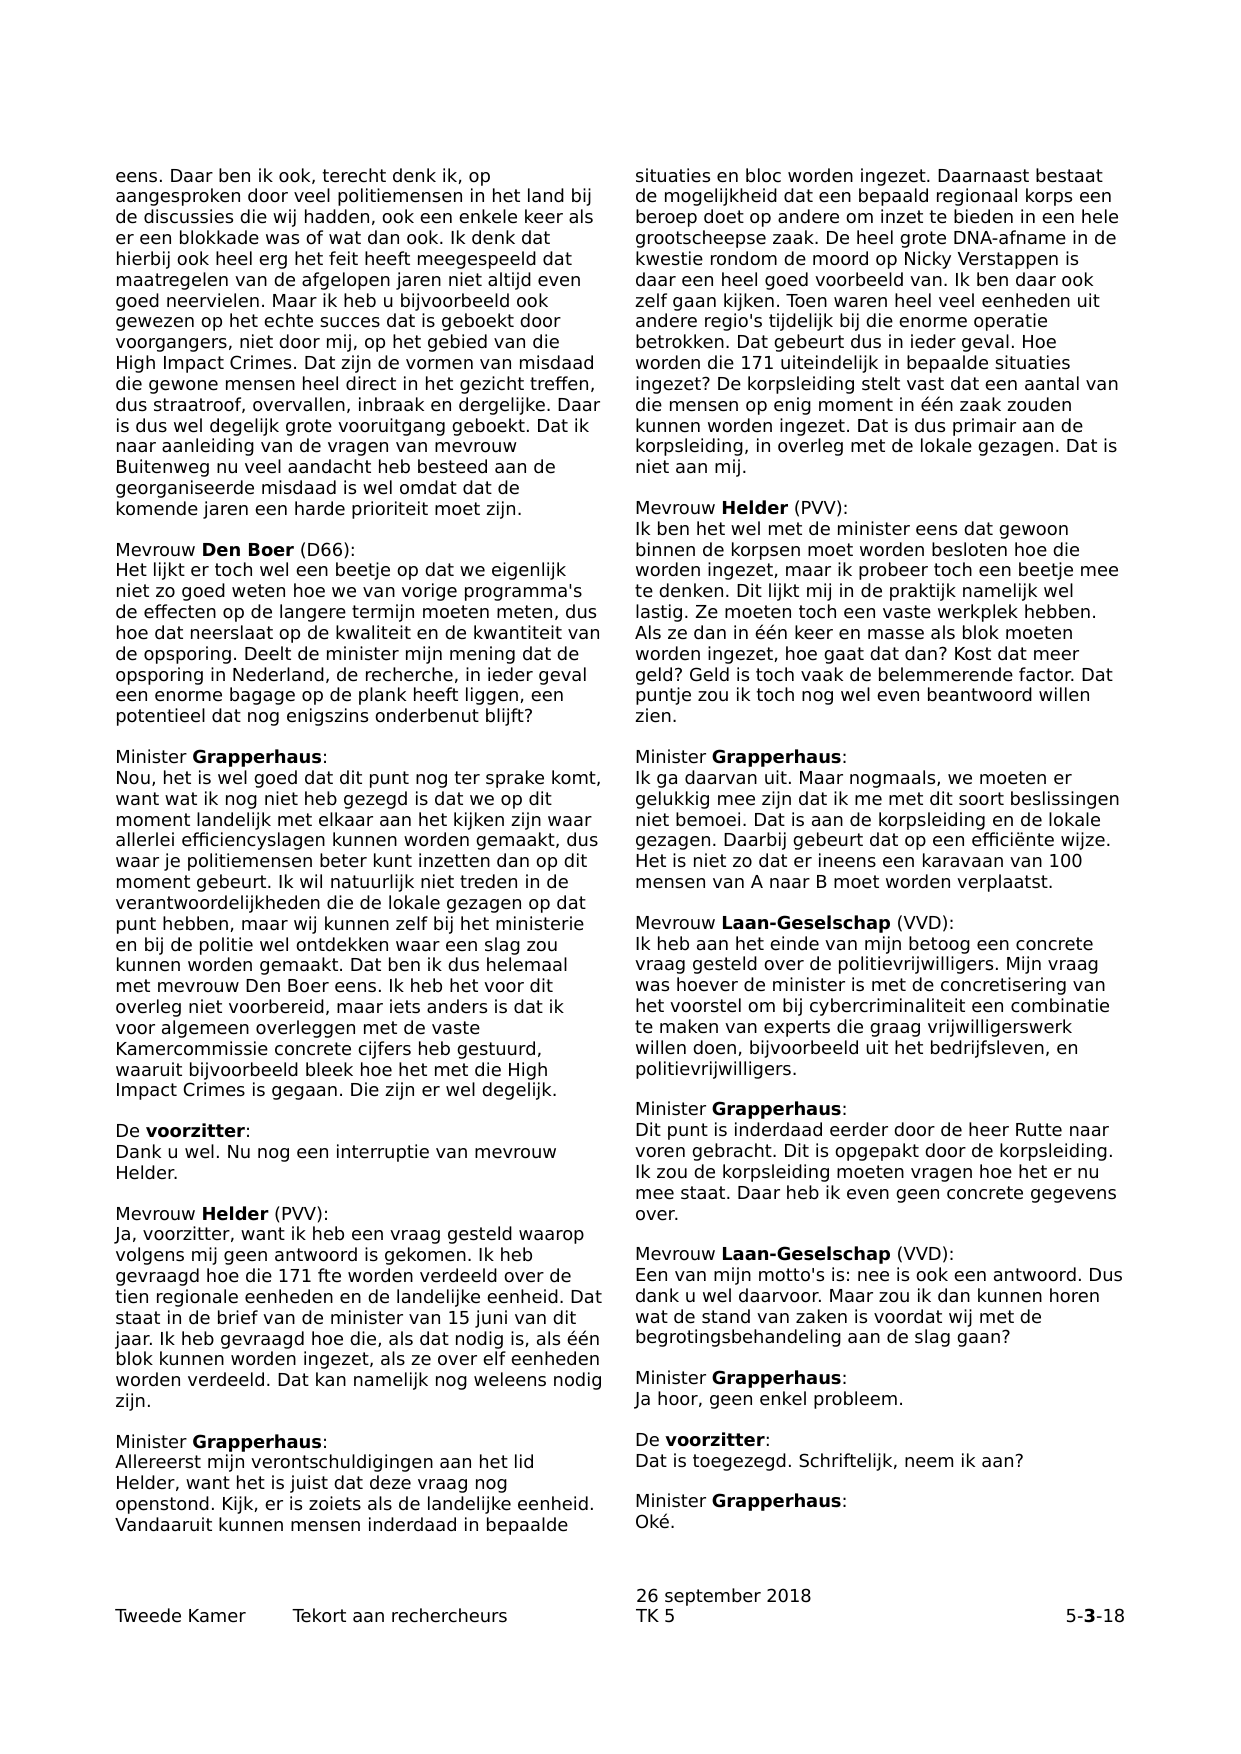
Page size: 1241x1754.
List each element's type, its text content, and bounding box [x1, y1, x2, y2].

text Een van mijn motto's is: nee is ook een antwoord. Dus dank u wel daarvoor. Maar zou ik dan kunnen horen wat de stand van zaken is voordat wij met de begrotingsbehandeling aan de slag gaan? [635, 1265, 1125, 1348]
text Dank u wel. Nu nog een interruptie van mevrouw Helder. [115, 1142, 605, 1183]
text Minister Grapperhaus: [635, 1491, 1125, 1512]
text Ik ga daarvan uit. Maar nogmaals, we moeten er gelukkig mee zijn dat ik me met dit soort beslissingen niet bemoei. Dat is aan de korpsleiding en de lokale gezagen. Daarbij gebeurt dat op een efficiënte wijze. Het is niet zo dat er ineens een karavaan van 100 mensen van A naar B moet worden verplaatst. [635, 768, 1125, 893]
text Minister Grapperhaus: [635, 1099, 1125, 1120]
text Ik heb aan het einde van mijn betoog een concrete vraag gesteld over de politievrijwilligers. Mijn vraag was hoever de minister is met de concretisering van het voorstel om bij cybercriminaliteit een combinatie te maken van experts die graag vrijwilligerswerk willen doen, bijvoorbeeld uit het bedrijfsleven, en politievrijwilligers. [635, 933, 1125, 1079]
text situaties en bloc worden ingezet. Daarnaast bestaat de mogelijkheid dat een bepaald regionaal korps een beroep doet op andere om inzet te bieden in een hele grootscheepse zaak. De heel grote DNA-afname in de kwestie rondom de moord op Nicky Verstappen is daar een heel goed voorbeeld van. Ik ben daar ook zelf gaan kijken. Toen waren heel veel eenheden uit andere regio's tijdelijk bij die enorme operatie betrokken. Dat gebeurt dus in ieder geval. Hoe worden die 171 uiteindelijk in bepaalde situaties ingezet? De korpsleiding stelt vast dat een aantal van die mensen op enig moment in één zaak zouden kunnen worden ingezet. Dat is dus primair aan de korpsleiding, in overleg met de lokale gezagen. Dat is niet aan mij. [635, 165, 1125, 478]
text Oké. [635, 1512, 1125, 1533]
text Minister Grapperhaus: [115, 747, 605, 768]
text Ja hoor, geen enkel probleem. [635, 1389, 1125, 1410]
text Minister Grapperhaus: [635, 747, 1125, 768]
text Allereerst mijn verontschuldigingen aan het lid Helder, want het is juist dat deze vraag nog openstond. Kijk, er is zoiets als de landelijke eenheid. Vandaaruit kunnen mensen inderdaad in bepaalde [115, 1452, 605, 1536]
text De voorzitter: [115, 1121, 605, 1142]
text Ik ben het wel met de minister eens dat gewoon binnen de korpsen moet worden besloten hoe die worden ingezet, maar ik probeer toch een beetje mee te denken. Dit lijkt mij in de praktijk namelijk wel lastig. Ze moeten toch een vaste werkplek hebben. Als ze dan in één keer en masse als blok moeten worden ingezet, hoe gaat dat dan? Kost dat meer geld? Geld is toch vaak de belemmerende factor. Dat puntje zou ik toch nog wel even beantwoord willen zien. [635, 518, 1125, 727]
text Mevrouw Laan-Geselschap (VVD): [635, 913, 1125, 933]
text Minister Grapperhaus: [635, 1368, 1125, 1389]
text Nou, het is wel goed dat dit punt nog ter sprake komt, want wat ik nog niet heb gezegd is dat we op dit moment landelijk met elkaar aan het kijken zijn waar allerlei efficiencyslagen kunnen worden gemaakt, dus waar je politiemensen beter kunt inzetten dan op dit moment gebeurt. Ik wil natuurlijk niet treden in de verantwoordelijkheden die de lokale gezagen op dat punt hebben, maar wij kunnen zelf bij het ministerie en bij de politie wel ontdekken waar een slag zou kunnen worden gemaakt. Dat ben ik dus helemaal met mevrouw Den Boer eens. Ik heb het voor dit overleg niet voorbereid, maar iets anders is dat ik voor algemeen overleggen met de vaste Kamercommissie concrete cijfers heb gestuurd, waaruit bijvoorbeeld bleek hoe het met die High Impact Crimes is gegaan. Die zijn er wel degelijk. [115, 768, 605, 1101]
text Mevrouw Helder (PVV): [115, 1203, 605, 1224]
text Dit punt is inderdaad eerder door de heer Rutte naar voren gebracht. Dit is opgepakt door de korpsleiding. Ik zou de korpsleiding moeten vragen hoe het er nu mee staat. Daar heb ik even geen concrete gegevens over. [635, 1120, 1125, 1224]
text Ja, voorzitter, want ik heb een vraag gesteld waarop volgens mij geen antwoord is gekomen. Ik heb gevraagd hoe die 171 fte worden verdeeld over de tien regionale eenheden en de landelijke eenheid. Dat staat in de brief van de minister van 15 juni van dit jaar. Ik heb gevraagd hoe die, als dat nodig is, als één blok kunnen worden ingezet, als ze over elf eenheden worden verdeeld. Dat kan namelijk nog weleens nodig zijn. [115, 1224, 605, 1412]
text eens. Daar ben ik ook, terecht denk ik, op aangesproken door veel politiemensen in het land bij de discussies die wij hadden, ook een enkele keer als er een blokkade was of wat dan ook. Ik denk dat hierbij ook heel erg het feit heeft meegespeeld dat maatregelen van de afgelopen jaren niet altijd even goed neervielen. Maar ik heb u bijvoorbeeld ook gewezen op het echte succes dat is geboekt door voorgangers, niet door mij, op het gebied van die High Impact Crimes. Dat zijn de vormen van misdaad die gewone mensen heel direct in het gezicht treffen, dus straatroof, overvallen, inbraak en dergelijke. Daar is dus wel degelijk grote vooruitgang geboekt. Dat ik naar aanleiding van de vragen van mevrouw Buitenweg nu veel aandacht heb besteed aan de georganiseerde misdaad is wel omdat dat de komende jaren een harde prioriteit moet zijn. [115, 165, 605, 519]
text Minister Grapperhaus: [115, 1432, 605, 1452]
text Mevrouw Den Boer (D66): [115, 539, 605, 560]
text Mevrouw Laan-Geselschap (VVD): [635, 1244, 1125, 1265]
text Het lijkt er toch wel een beetje op dat we eigenlijk niet zo goed weten hoe we van vorige programma's de effecten op de langere termijn moeten meten, dus hoe dat neerslaat op de kwaliteit en de kwantiteit van de opsporing. Deelt de minister mijn mening dat de opsporing in Nederland, de recherche, in ieder geval een enorme bagage op de plank heeft liggen, een potentieel dat nog enigszins onderbenut blijft? [115, 560, 605, 727]
text Mevrouw Helder (PVV): [635, 498, 1125, 518]
text Dat is toegezegd. Schriftelijk, neem ik aan? [635, 1450, 1125, 1471]
text De voorzitter: [635, 1430, 1125, 1450]
